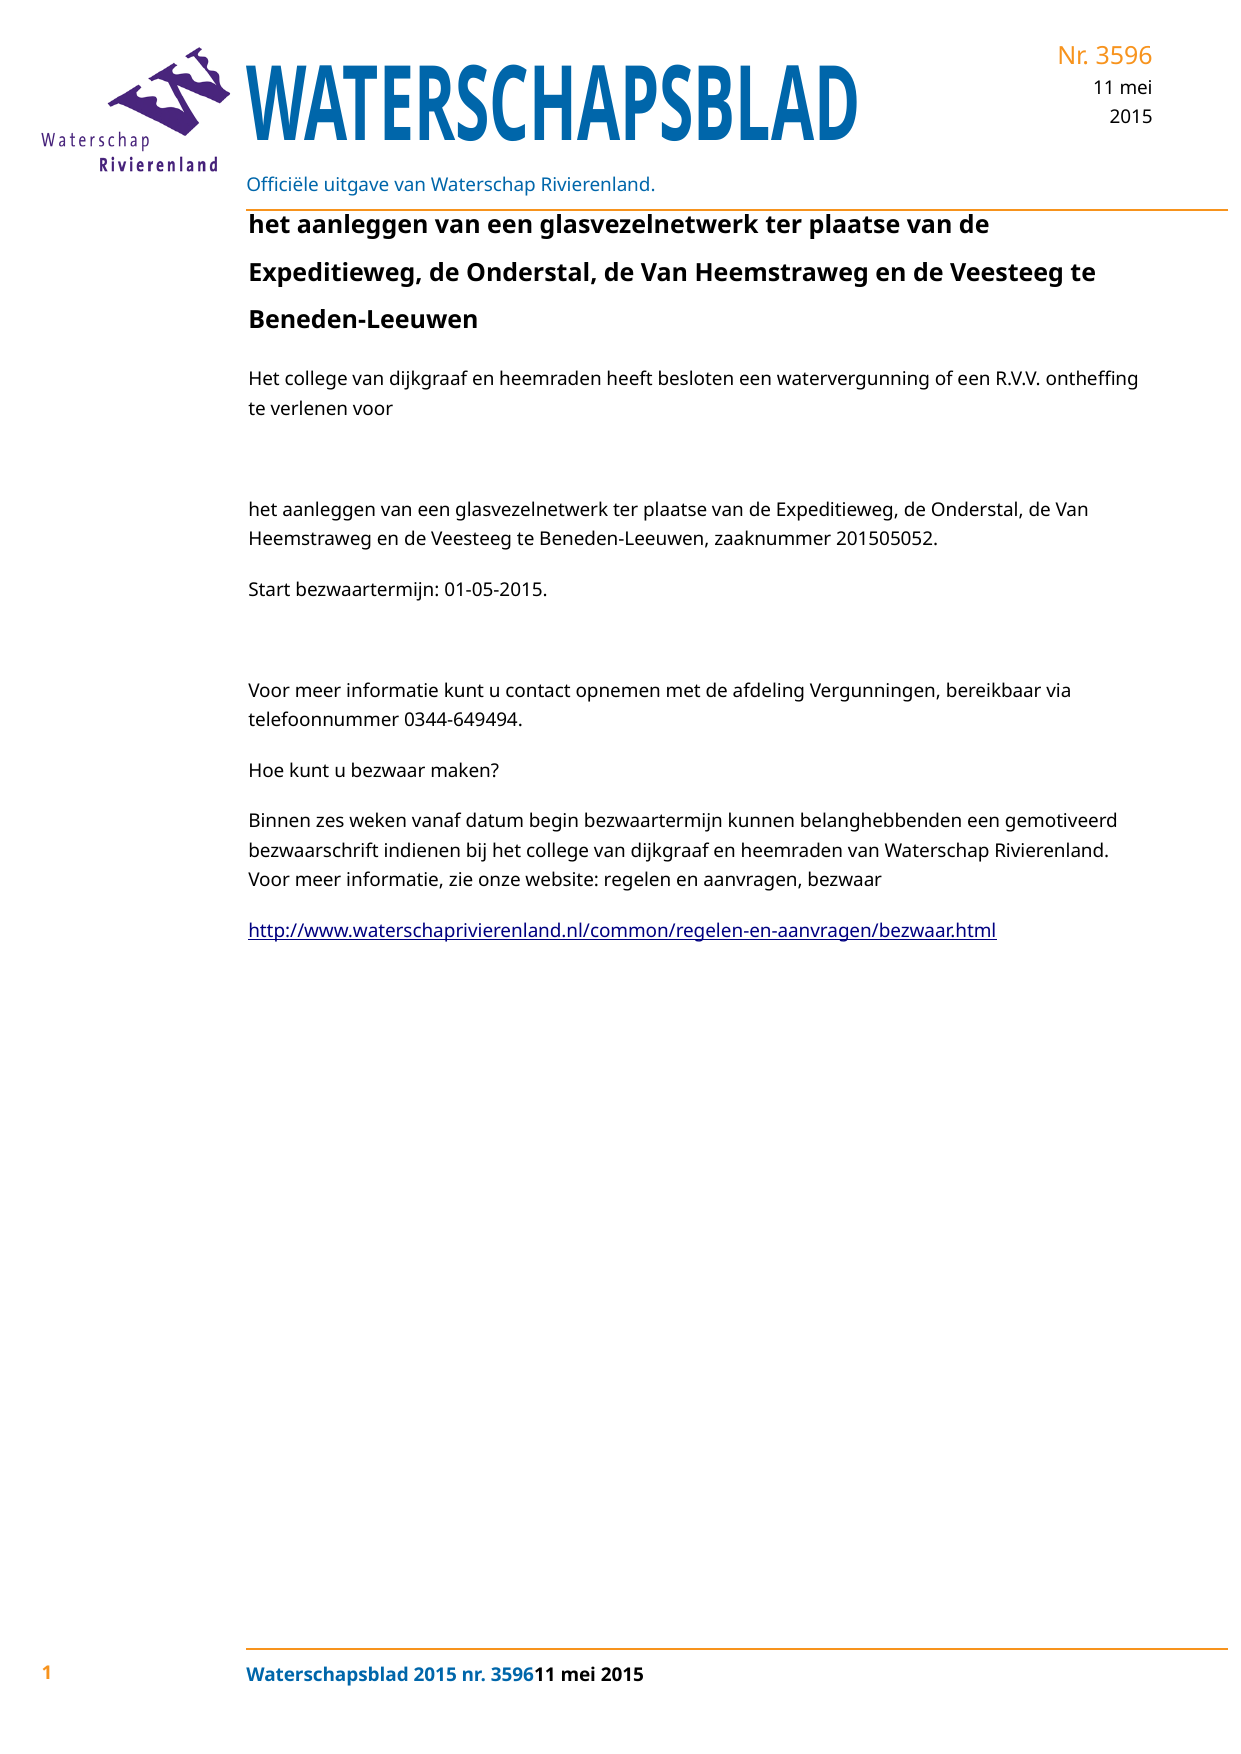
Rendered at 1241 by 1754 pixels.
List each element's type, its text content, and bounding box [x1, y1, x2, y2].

text Het college van dijkgraaf en heemraden heeft besloten een watervergunning of een R.V.V. ontheffing te verlenen voor [248, 366, 1152, 421]
picture [41, 47, 231, 172]
text Start bezwaartermijn: 01-05-2015. [248, 576, 1152, 602]
text Voor meer informatie kunt u contact opnemen met de afdeling Vergunningen, bereikbaar via telefoonnummer 0344-649494. [248, 677, 1152, 732]
text het aanleggen van een glasvezelnetwerk ter plaatse van de Expeditieweg, de Onderstal, de Van Heemstraweg en de Veesteeg te Beneden-Leeuwen, zaaknummer 201505052. [248, 496, 1152, 551]
text het aanleggen van een glasvezelnetwerk ter plaatse van de Expeditieweg, de Onderstal, de Van Heemstraweg en de Veesteeg te Beneden-Leeuwen [248, 211, 1152, 336]
text Binnen zes weken vanaf datum begin bezwaartermijn kunnen belanghebbenden een gemotiveerd bezwaarschrift indienen bij het college van dijkgraaf en heemraden van Waterschap Rivierenland. Voor meer informatie, zie onze website: regelen en aanvragen, bezwaar [248, 807, 1152, 892]
text http://www.waterschaprivierenland.nl/common/regelen-en-aanvragen/bezwaar.html [248, 917, 1152, 942]
text Hoe kunt u bezwaar maken? [248, 757, 1152, 782]
